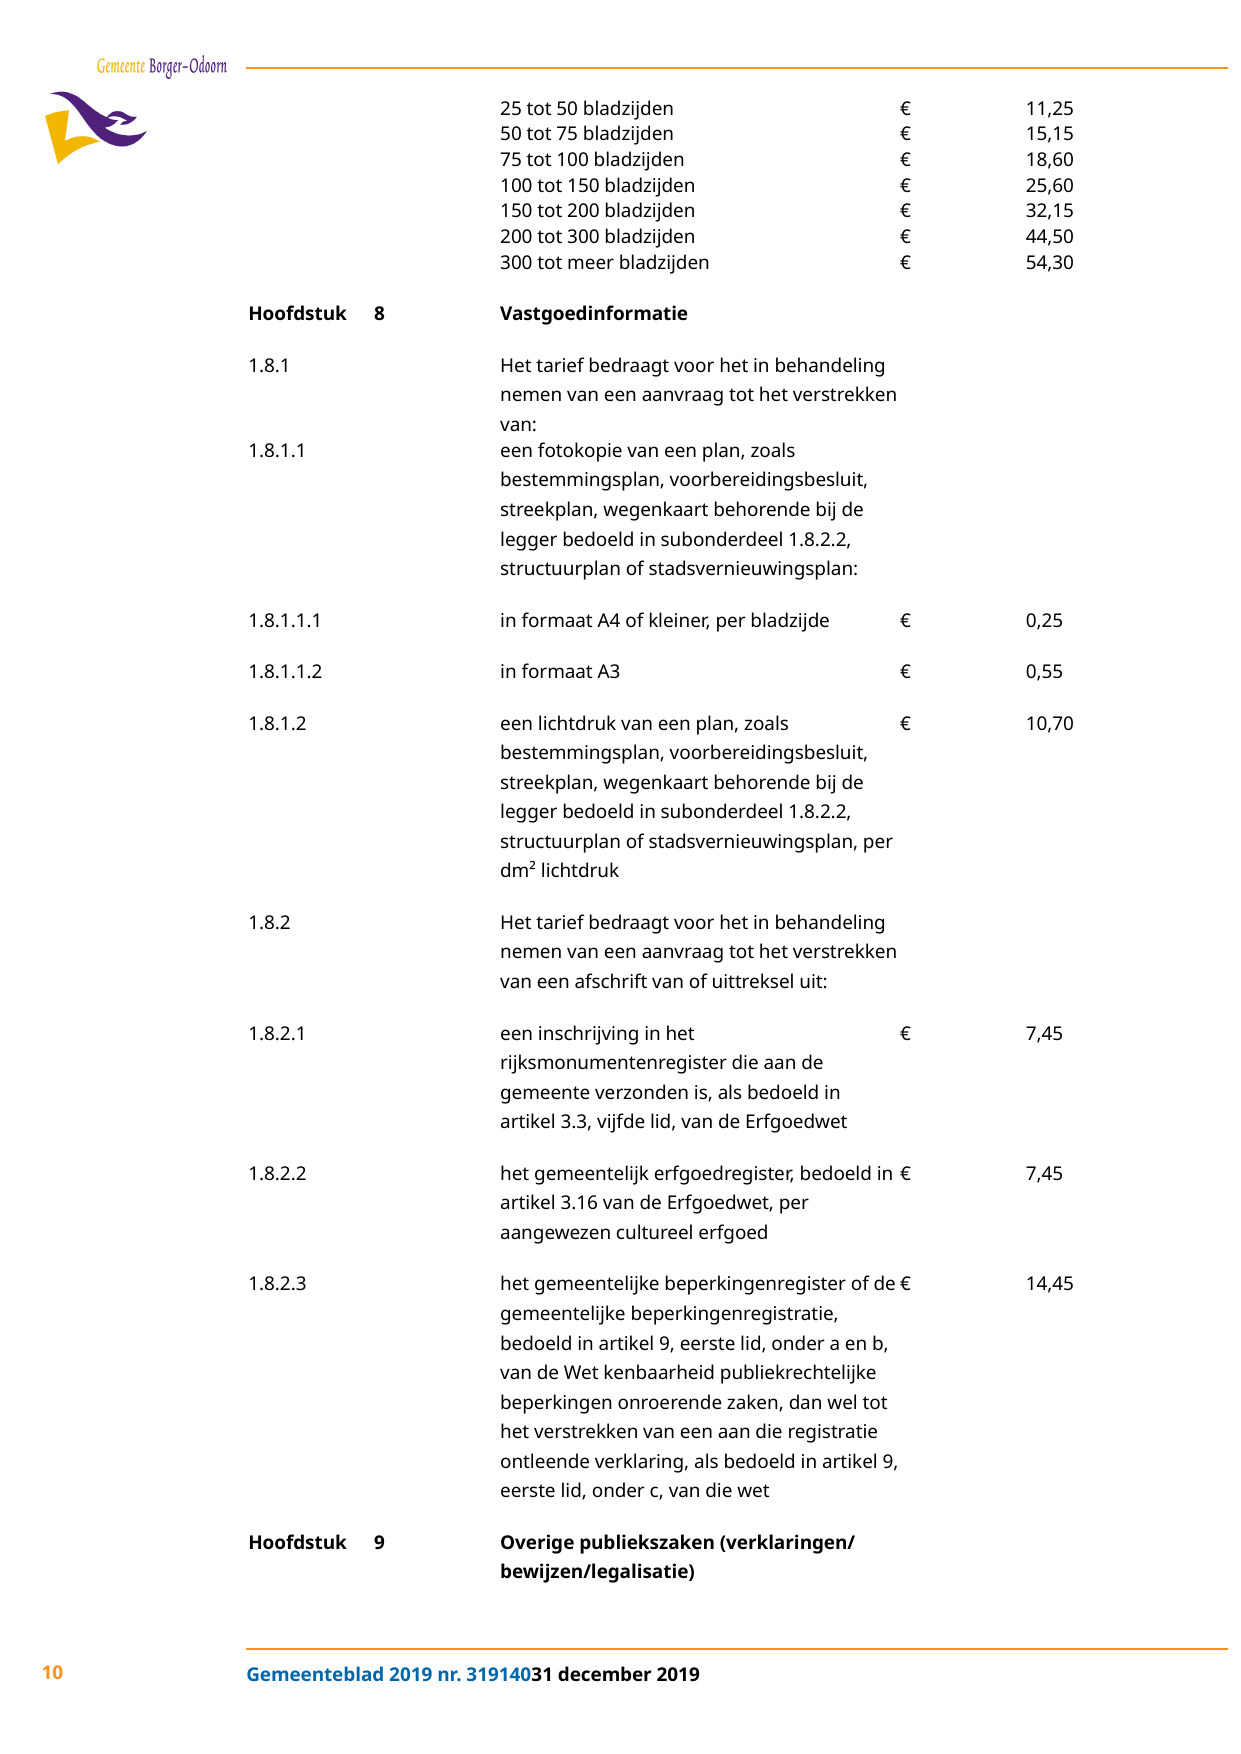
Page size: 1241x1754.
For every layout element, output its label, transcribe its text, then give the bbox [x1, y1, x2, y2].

table_cell 300 tot meer bladzijden [500, 249, 900, 275]
table_cell [374, 224, 500, 249]
table_cell € [900, 146, 1026, 172]
table_cell [1026, 633, 1152, 658]
table_cell [900, 352, 1026, 437]
table_cell [374, 684, 500, 710]
table_cell [374, 1245, 500, 1271]
table_cell 14,45 [1026, 1271, 1152, 1503]
table_cell 11,25 [1026, 95, 1152, 121]
table_cell [500, 994, 900, 1020]
table_cell [248, 1584, 374, 1610]
table_cell [500, 1134, 900, 1160]
table_cell [900, 633, 1026, 658]
table_cell [374, 275, 500, 301]
table_cell 1.8.1.1 [248, 437, 374, 581]
table_cell [500, 1245, 900, 1271]
table_cell [1026, 326, 1152, 352]
table_cell 32,15 [1026, 198, 1152, 223]
table_cell [500, 1584, 900, 1610]
table_cell 75 tot 100 bladzijden [500, 146, 900, 172]
table_cell het gemeentelijke beperkingenregister of de gemeentelijke beperkingenregistratie, bedoeld in artikel 9, eerste lid, onder a en b, van de Wet kenbaarheid publiekrechtelijke beperkingen onroerende zaken, dan wel tot het verstrekken van een aan die registratie ontleende verklaring, als bedoeld in artikel 9, eerste lid, onder c, van die wet [500, 1271, 900, 1503]
table_cell 1.8.1.2 [248, 710, 374, 883]
table_cell € [900, 1271, 1026, 1503]
table_cell 1.8.1.1.2 [248, 658, 374, 684]
table_cell Het tarief bedraagt voor het in behandeling nemen van een aanvraag tot het verstrekken van: [500, 352, 900, 437]
table_cell [248, 198, 374, 223]
table_cell € [900, 172, 1026, 198]
table_cell [900, 1503, 1026, 1529]
table_cell [1026, 352, 1152, 437]
table_cell Het tarief bedraagt voor het in behandeling nemen van een aanvraag tot het verstrekken van een afschrift van of uittreksel uit: [500, 909, 900, 994]
table_cell [248, 146, 374, 172]
table_cell 25 tot 50 bladzijden [500, 95, 900, 121]
table_cell Hoofdstuk [248, 301, 374, 326]
table_cell [500, 883, 900, 909]
table_cell [248, 275, 374, 301]
table_cell [374, 198, 500, 223]
table_cell [374, 909, 500, 994]
table_cell 150 tot 200 bladzijden [500, 198, 900, 223]
table_cell [1026, 1245, 1152, 1271]
table_cell [900, 883, 1026, 909]
table_cell [500, 326, 900, 352]
table_cell [500, 275, 900, 301]
table_cell 50 tot 75 bladzijden [500, 121, 900, 146]
table_cell [374, 658, 500, 684]
table_cell [900, 1245, 1026, 1271]
table_cell [248, 684, 374, 710]
table_cell € [900, 1160, 1026, 1245]
table_cell [248, 1134, 374, 1160]
table_cell 7,45 [1026, 1020, 1152, 1134]
table_cell [1026, 1584, 1152, 1610]
table_cell [1026, 909, 1152, 994]
table_cell [900, 994, 1026, 1020]
table_cell 1.8.2 [248, 909, 374, 994]
table_cell [374, 710, 500, 883]
table_cell [374, 1160, 500, 1245]
table_cell 1.8.2.1 [248, 1020, 374, 1134]
table_cell in formaat A4 of kleiner, per bladzijde [500, 607, 900, 632]
table_cell [900, 326, 1026, 352]
table_cell [374, 326, 500, 352]
table_cell [248, 581, 374, 607]
table_cell [374, 1271, 500, 1503]
table_cell een fotokopie van een plan, zoals bestemmingsplan, voorbereidingsbesluit, streekplan, wegenkaart behorende bij de legger bedoeld in subonderdeel 1.8.2.2, structuurplan of stadsvernieuwingsplan: [500, 437, 900, 581]
table_cell [1026, 684, 1152, 710]
table_cell [248, 121, 374, 146]
table_cell [1026, 437, 1152, 581]
table_cell 54,30 [1026, 249, 1152, 275]
table_cell [900, 437, 1026, 581]
table_cell het gemeentelijk erfgoedregister, bedoeld in artikel 3.16 van de Erfgoedwet, per aangewezen cultureel erfgoed [500, 1160, 900, 1245]
table_cell 200 tot 300 bladzijden [500, 224, 900, 249]
table_cell [1026, 581, 1152, 607]
table_cell [374, 95, 500, 121]
table_cell een inschrijving in het rijksmonumentenregister die aan de gemeente verzonden is, als bedoeld in artikel 3.3, vijfde lid, van de Erfgoedwet [500, 1020, 900, 1134]
table_cell een lichtdruk van een plan, zoals bestemmingsplan, voorbereidingsbesluit, streekplan, wegenkaart behorende bij de legger bedoeld in subonderdeel 1.8.2.2, structuurplan of stadsvernieuwingsplan, per dm² lichtdruk [500, 710, 900, 883]
table_cell 25,60 [1026, 172, 1152, 198]
table_cell € [900, 1020, 1026, 1134]
table_cell € [900, 121, 1026, 146]
table_cell [374, 633, 500, 658]
table_cell 0,55 [1026, 658, 1152, 684]
table_cell 1.8.1.1.1 [248, 607, 374, 632]
table_cell € [900, 224, 1026, 249]
table_cell [900, 1584, 1026, 1610]
table_cell [500, 633, 900, 658]
table_cell 44,50 [1026, 224, 1152, 249]
table_cell [1026, 1134, 1152, 1160]
table_cell in formaat A3 [500, 658, 900, 684]
table_cell 1.8.2.2 [248, 1160, 374, 1245]
table_cell [248, 249, 374, 275]
table_cell [374, 146, 500, 172]
table_cell [1026, 1529, 1152, 1584]
table_cell 7,45 [1026, 1160, 1152, 1245]
table_cell Overige publiekszaken (verklaringen/ bewijzen/legalisatie) [500, 1529, 900, 1584]
table_cell [248, 883, 374, 909]
table_cell [1026, 1503, 1152, 1529]
table_cell 1.8.2.3 [248, 1271, 374, 1503]
table_cell [248, 172, 374, 198]
table_cell [248, 1245, 374, 1271]
table_cell [374, 437, 500, 581]
table_cell € [900, 658, 1026, 684]
table_cell [900, 909, 1026, 994]
table_cell [500, 1503, 900, 1529]
table_cell [374, 1134, 500, 1160]
table_cell [1026, 994, 1152, 1020]
table_cell [1026, 275, 1152, 301]
table_cell [1026, 883, 1152, 909]
table_cell [248, 1503, 374, 1529]
table_cell [1026, 301, 1152, 326]
table_cell [900, 275, 1026, 301]
table_cell 1.8.1 [248, 352, 374, 437]
table_cell € [900, 710, 1026, 883]
table_cell [374, 172, 500, 198]
picture [41, 47, 231, 172]
table_cell € [900, 95, 1026, 121]
table_cell [374, 607, 500, 632]
table_cell € [900, 249, 1026, 275]
table_cell € [900, 198, 1026, 223]
table_cell Vastgoedinformatie [500, 301, 900, 326]
table_cell [248, 95, 374, 121]
table_cell [374, 1503, 500, 1529]
table_cell [900, 301, 1026, 326]
table_cell [248, 224, 374, 249]
table_cell 15,15 [1026, 121, 1152, 146]
table_cell [374, 581, 500, 607]
table_cell [374, 1584, 500, 1610]
table_cell [900, 1529, 1026, 1584]
table_cell [900, 581, 1026, 607]
table_cell [374, 121, 500, 146]
table_cell [248, 994, 374, 1020]
table_cell [248, 326, 374, 352]
table_cell [374, 249, 500, 275]
table_cell [900, 684, 1026, 710]
table_cell 10,70 [1026, 710, 1152, 883]
table_cell [500, 581, 900, 607]
table_cell [374, 994, 500, 1020]
table_cell 18,60 [1026, 146, 1152, 172]
table_cell [900, 1134, 1026, 1160]
table_cell 9 [374, 1529, 500, 1584]
table_cell [374, 352, 500, 437]
table_cell 8 [374, 301, 500, 326]
table_cell [374, 1020, 500, 1134]
table_cell [500, 684, 900, 710]
table_cell 0,25 [1026, 607, 1152, 632]
table_cell 100 tot 150 bladzijden [500, 172, 900, 198]
table_cell [248, 633, 374, 658]
table_cell € [900, 607, 1026, 632]
table_cell [374, 883, 500, 909]
table_cell Hoofdstuk [248, 1529, 374, 1584]
